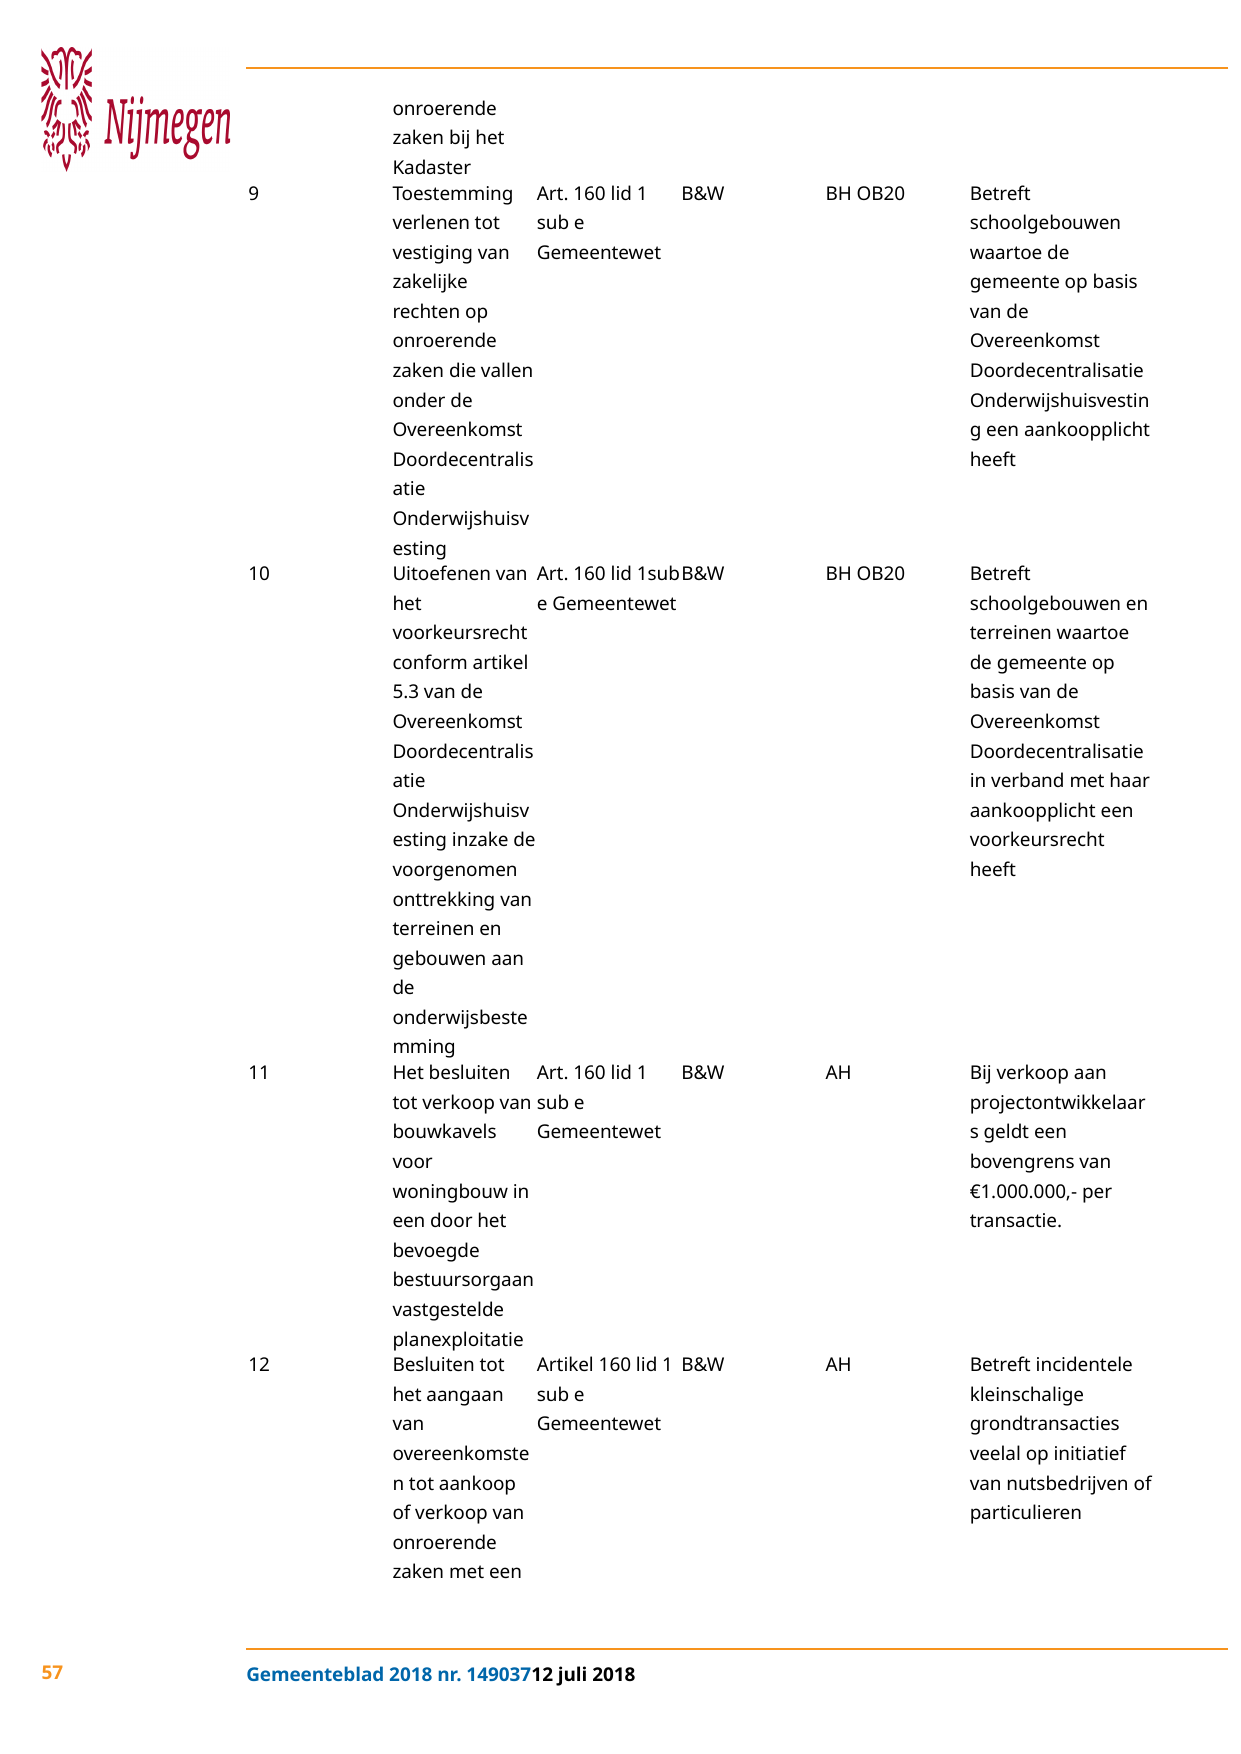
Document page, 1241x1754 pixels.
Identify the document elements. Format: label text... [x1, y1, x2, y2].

table_cell Betreft schoolgebouwen waartoe de gemeente op basis van de Overeenkomst Doordecentralisatie Onderwijshuisvesting een aankoopplicht heeft [970, 180, 1152, 560]
table_cell Art. 160 lid 1 sub e Gemeentewet [537, 1060, 681, 1351]
table_cell AH [825, 1351, 969, 1584]
table_cell BH OB20 [825, 560, 969, 1059]
table_cell [248, 95, 392, 180]
table_cell B&W [681, 560, 825, 1059]
table_cell onroerende zaken bij het Kadaster [392, 95, 537, 180]
table_cell AH [825, 1060, 969, 1351]
table_cell Toestemming verlenen tot vestiging van zakelijke rechten op onroerende zaken die vallen onder de Overeenkomst Doordecentralisatie Onderwijshuisvesting [392, 180, 537, 560]
table_cell B&W [681, 180, 825, 560]
table_cell BH OB20 [825, 180, 969, 560]
table_cell [681, 95, 825, 180]
table_cell B&W [681, 1351, 825, 1584]
table_cell 10 [248, 560, 392, 1059]
table_cell Artikel 160 lid 1 sub e Gemeentewet [537, 1351, 681, 1584]
table_cell Betreft schoolgebouwen en terreinen waartoe de gemeente op basis van de Overeenkomst Doordecentralisatie in verband met haar aankoopplicht een voorkeursrecht heeft [970, 560, 1152, 1059]
table_cell [537, 95, 681, 180]
table_cell Het besluiten tot verkoop van bouwkavels voor woningbouw in een door het bevoegde bestuursorgaan vastgestelde planexploitatie [392, 1060, 537, 1351]
picture [41, 47, 231, 172]
table_cell 9 [248, 180, 392, 560]
table_cell [970, 95, 1152, 180]
table_cell 12 [248, 1351, 392, 1584]
table_cell Bij verkoop aan projectontwikkelaars geldt een bovengrens van €1.000.000,- per transactie. [970, 1060, 1152, 1351]
table_cell [825, 95, 969, 180]
table_cell Uitoefenen van het voorkeursrecht conform artikel 5.3 van de Overeenkomst Doordecentralisatie Onderwijshuisvesting inzake de voorgenomen onttrekking van terreinen en gebouwen aan de onderwijsbestemming [392, 560, 537, 1059]
table_cell Betreft incidentele kleinschalige grondtransacties veelal op initiatief van nutsbedrijven of particulieren [970, 1351, 1152, 1584]
table_cell Art. 160 lid 1 sub e Gemeentewet [537, 180, 681, 560]
table_cell 11 [248, 1060, 392, 1351]
table_cell B&W [681, 1060, 825, 1351]
table_cell Art. 160 lid 1sub e Gemeentewet [537, 560, 681, 1059]
table_cell Besluiten tot het aangaan van overeenkomsten tot aankoop of verkoop van onroerende zaken met een [392, 1351, 537, 1584]
